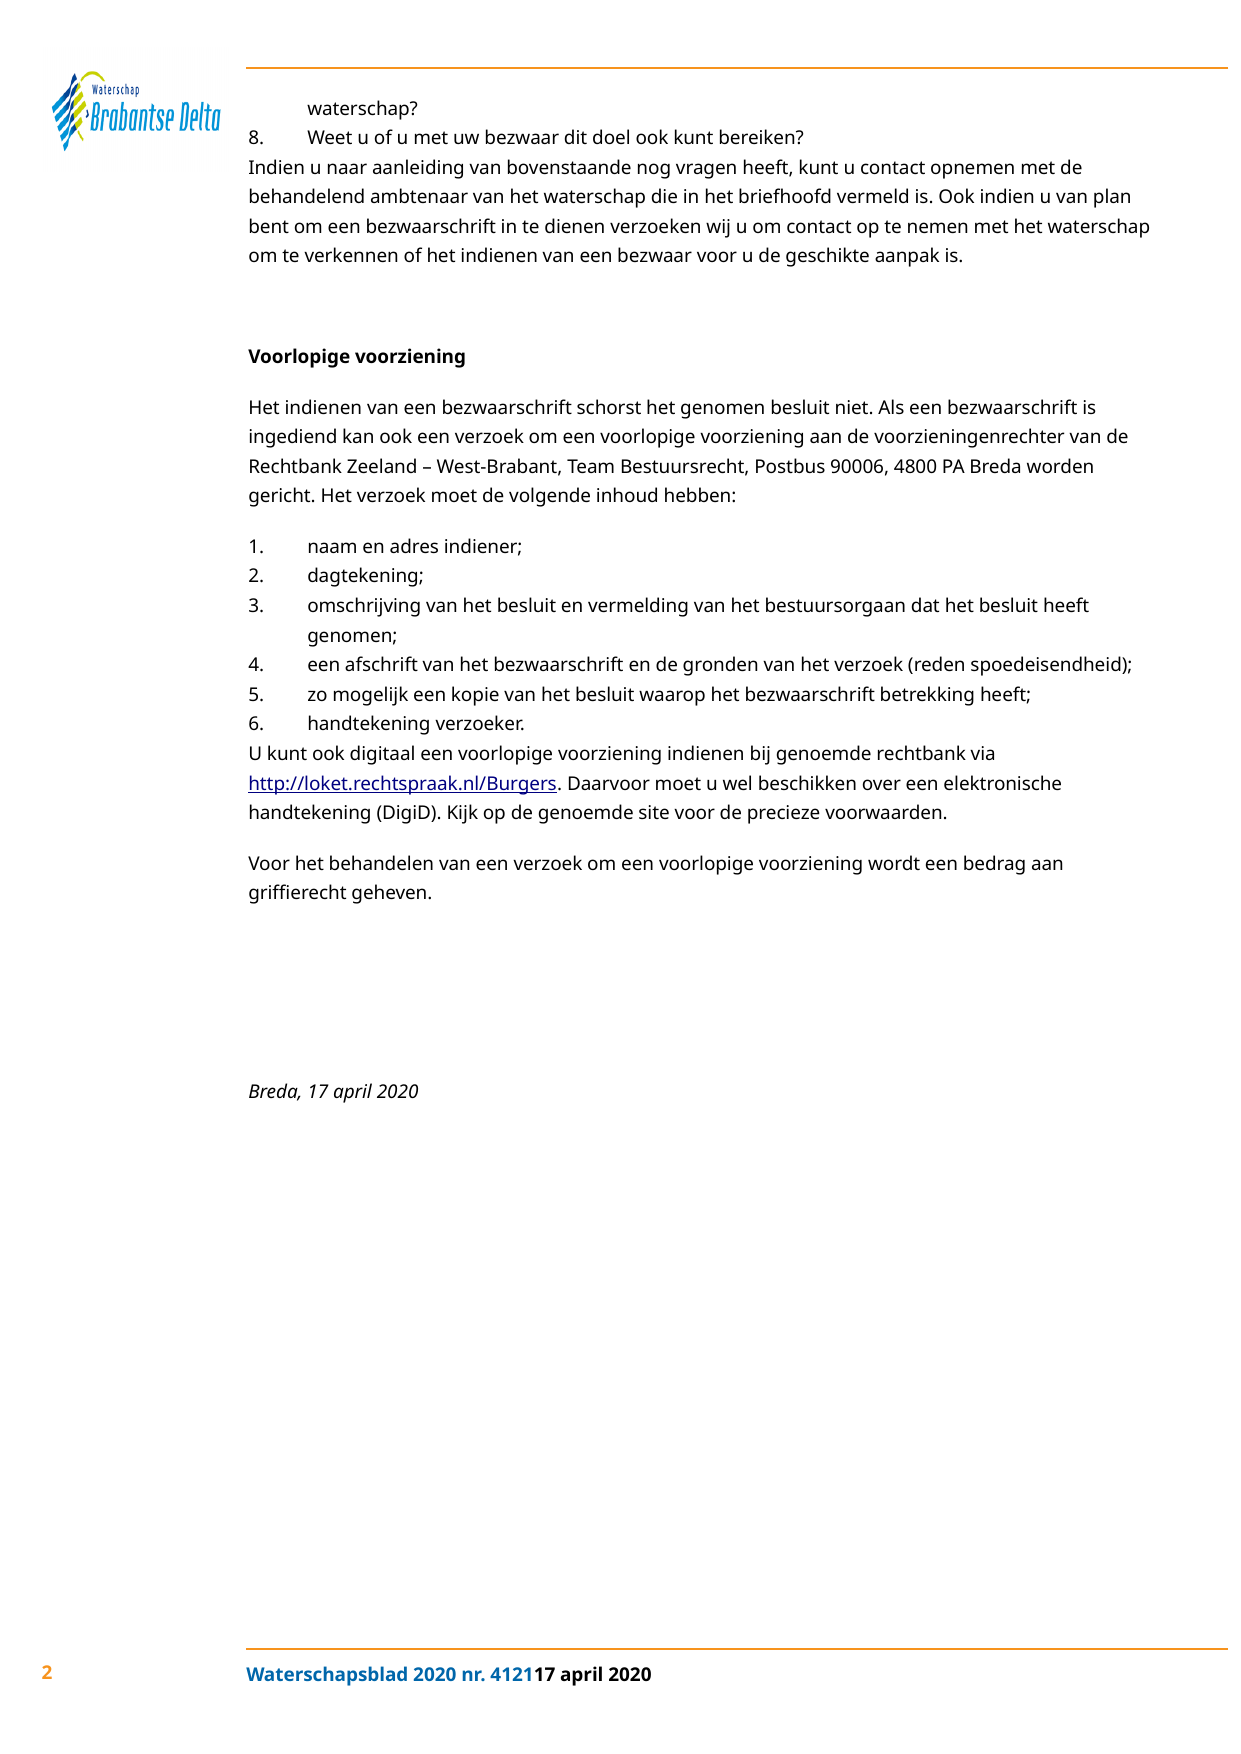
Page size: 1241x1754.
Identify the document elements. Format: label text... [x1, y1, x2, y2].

list Weet u of u met uw bezwaar dit doel ook kunt bereiken? [248, 124, 1152, 150]
list een afschrift van het bezwaarschrift en de gronden van het verzoek (reden spoedeisendheid); [248, 651, 1152, 677]
text Breda, 17 april 2020 [248, 1078, 1152, 1104]
text U kunt ook digitaal een voorlopige voorziening indienen bij genoemde rechtbank via http://loket.rechtspraak.nl/Burgers. Daarvoor moet u wel beschikken over een elektronische handtekening (DigiD). Kijk op de genoemde site voor de precieze voorwaarden. [248, 740, 1152, 825]
text Indien u naar aanleiding van bovenstaande nog vragen heeft, kunt u contact opnemen met de behandelend ambtenaar van het waterschap die in het briefhoofd vermeld is. Ook indien u van plan bent om een bezwaarschrift in te dienen verzoeken wij u om contact op te nemen met het waterschap om te verkennen of het indienen van een bezwaar voor u de geschikte aanpak is. [248, 154, 1152, 268]
picture [41, 47, 231, 172]
list naam en adres indiener; [248, 533, 1152, 559]
list waterschap? [248, 95, 1152, 121]
list dagtekening; [248, 563, 1152, 588]
text Voorlopige voorziening [248, 343, 1152, 369]
list handtekening verzoeker. [248, 711, 1152, 736]
list zo mogelijk een kopie van het besluit waarop het bezwaarschrift betrekking heeft; [248, 681, 1152, 707]
text Het indienen van een bezwaarschrift schorst het genomen besluit niet. Als een bezwaarschrift is ingediend kan ook een verzoek om een voorlopige voorziening aan de voorzieningenrechter van de Rechtbank Zeeland – West-Brabant, Team Bestuursrecht, Postbus 90006, 4800 PA Breda worden gericht. Het verzoek moet de volgende inhoud hebben: [248, 394, 1152, 508]
list omschrijving van het besluit en vermelding van het bestuursorgaan dat het besluit heeft genomen; [248, 592, 1152, 648]
text Voor het behandelen van een verzoek om een voorlopige voorziening wordt een bedrag aan griffierecht geheven. [248, 850, 1152, 905]
